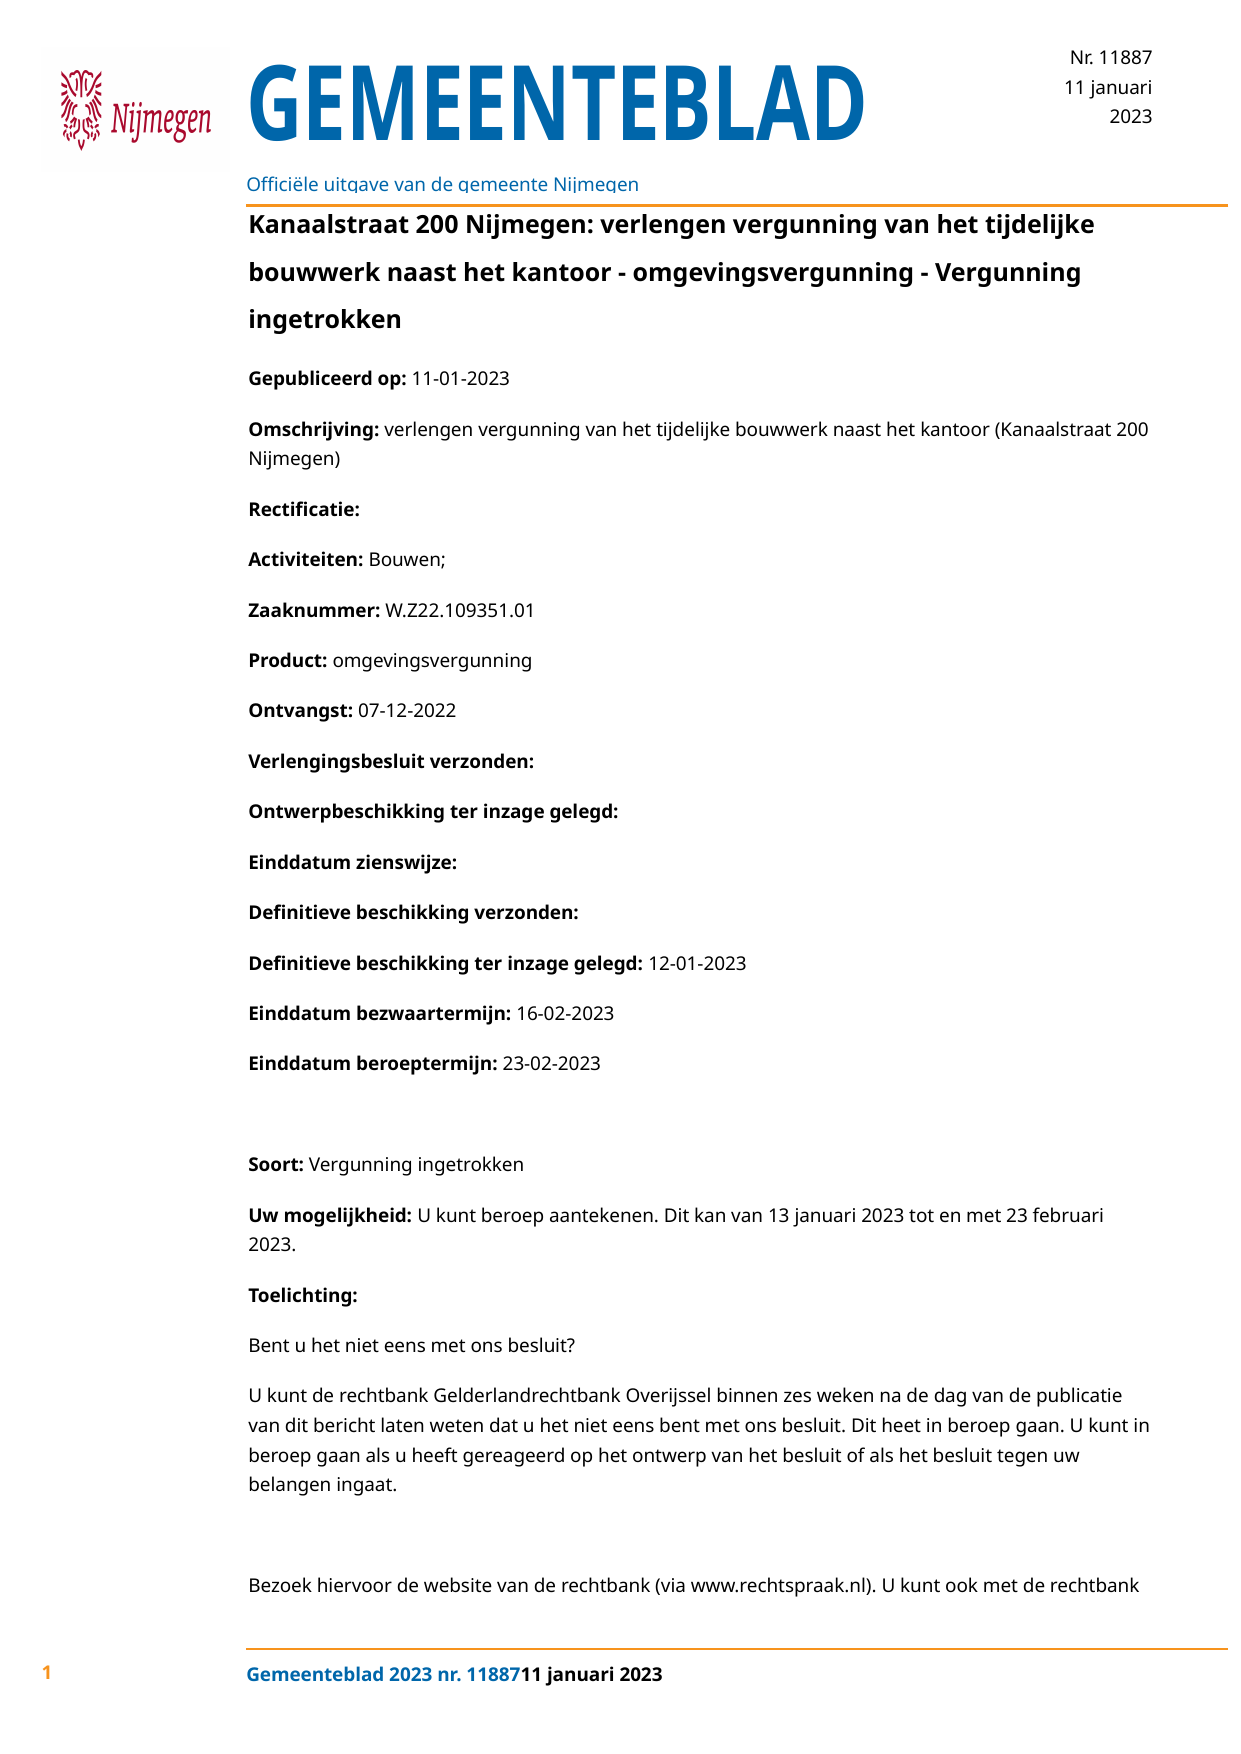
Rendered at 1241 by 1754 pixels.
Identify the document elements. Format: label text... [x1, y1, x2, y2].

text Ontwerpbeschikking ter inzage gelegd: [248, 798, 1152, 824]
text Kanaalstraat 200 Nijmegen: verlengen vergunning van het tijdelijke bouwwerk naast het kantoor - omgevingsvergunning - Vergunning ingetrokken [248, 207, 1152, 336]
text Bezoek hiervoor de website van de rechtbank (via www.rechtspraak.nl). U kunt ook met de rechtbank [248, 1572, 1152, 1598]
text Toelichting: [248, 1282, 1152, 1307]
text Einddatum beroeptermijn: 23-02-2023 [248, 1051, 1152, 1076]
text Zaaknummer: W.Z22.109351.01 [248, 597, 1152, 622]
text Verlengingsbesluit verzonden: [248, 748, 1152, 774]
text Rectificatie: [248, 496, 1152, 522]
text Product: omgevingsvergunning [248, 647, 1152, 673]
text Omschrijving: verlengen vergunning van het tijdelijke bouwwerk naast het kantoor (Kanaalstraat 200 Nijmegen) [248, 416, 1152, 471]
text Uw mogelijkheid: U kunt beroep aantekenen. Dit kan van 13 januari 2023 tot en met 23 februari 2023. [248, 1202, 1152, 1257]
text Ontvangst: 07-12-2022 [248, 698, 1152, 723]
text U kunt de rechtbank Gelderlandrechtbank Overijssel binnen zes weken na de dag van de publicatie van dit bericht laten weten dat u het niet eens bent met ons besluit. Dit heet in beroep gaan. U kunt in beroep gaan als u heeft gereageerd op het ontwerp van het besluit of als het besluit tegen uw belangen ingaat. [248, 1383, 1152, 1497]
picture [41, 47, 231, 172]
text Gepubliceerd op: 11-01-2023 [248, 366, 1152, 391]
text Definitieve beschikking ter inzage gelegd: 12-01-2023 [248, 950, 1152, 975]
text Einddatum bezwaartermijn: 16-02-2023 [248, 1000, 1152, 1026]
text Bent u het niet eens met ons besluit? [248, 1332, 1152, 1358]
text Definitieve beschikking verzonden: [248, 899, 1152, 925]
text Einddatum zienswijze: [248, 849, 1152, 874]
text Soort: Vergunning ingetrokken [248, 1151, 1152, 1177]
text Activiteiten: Bouwen; [248, 546, 1152, 572]
